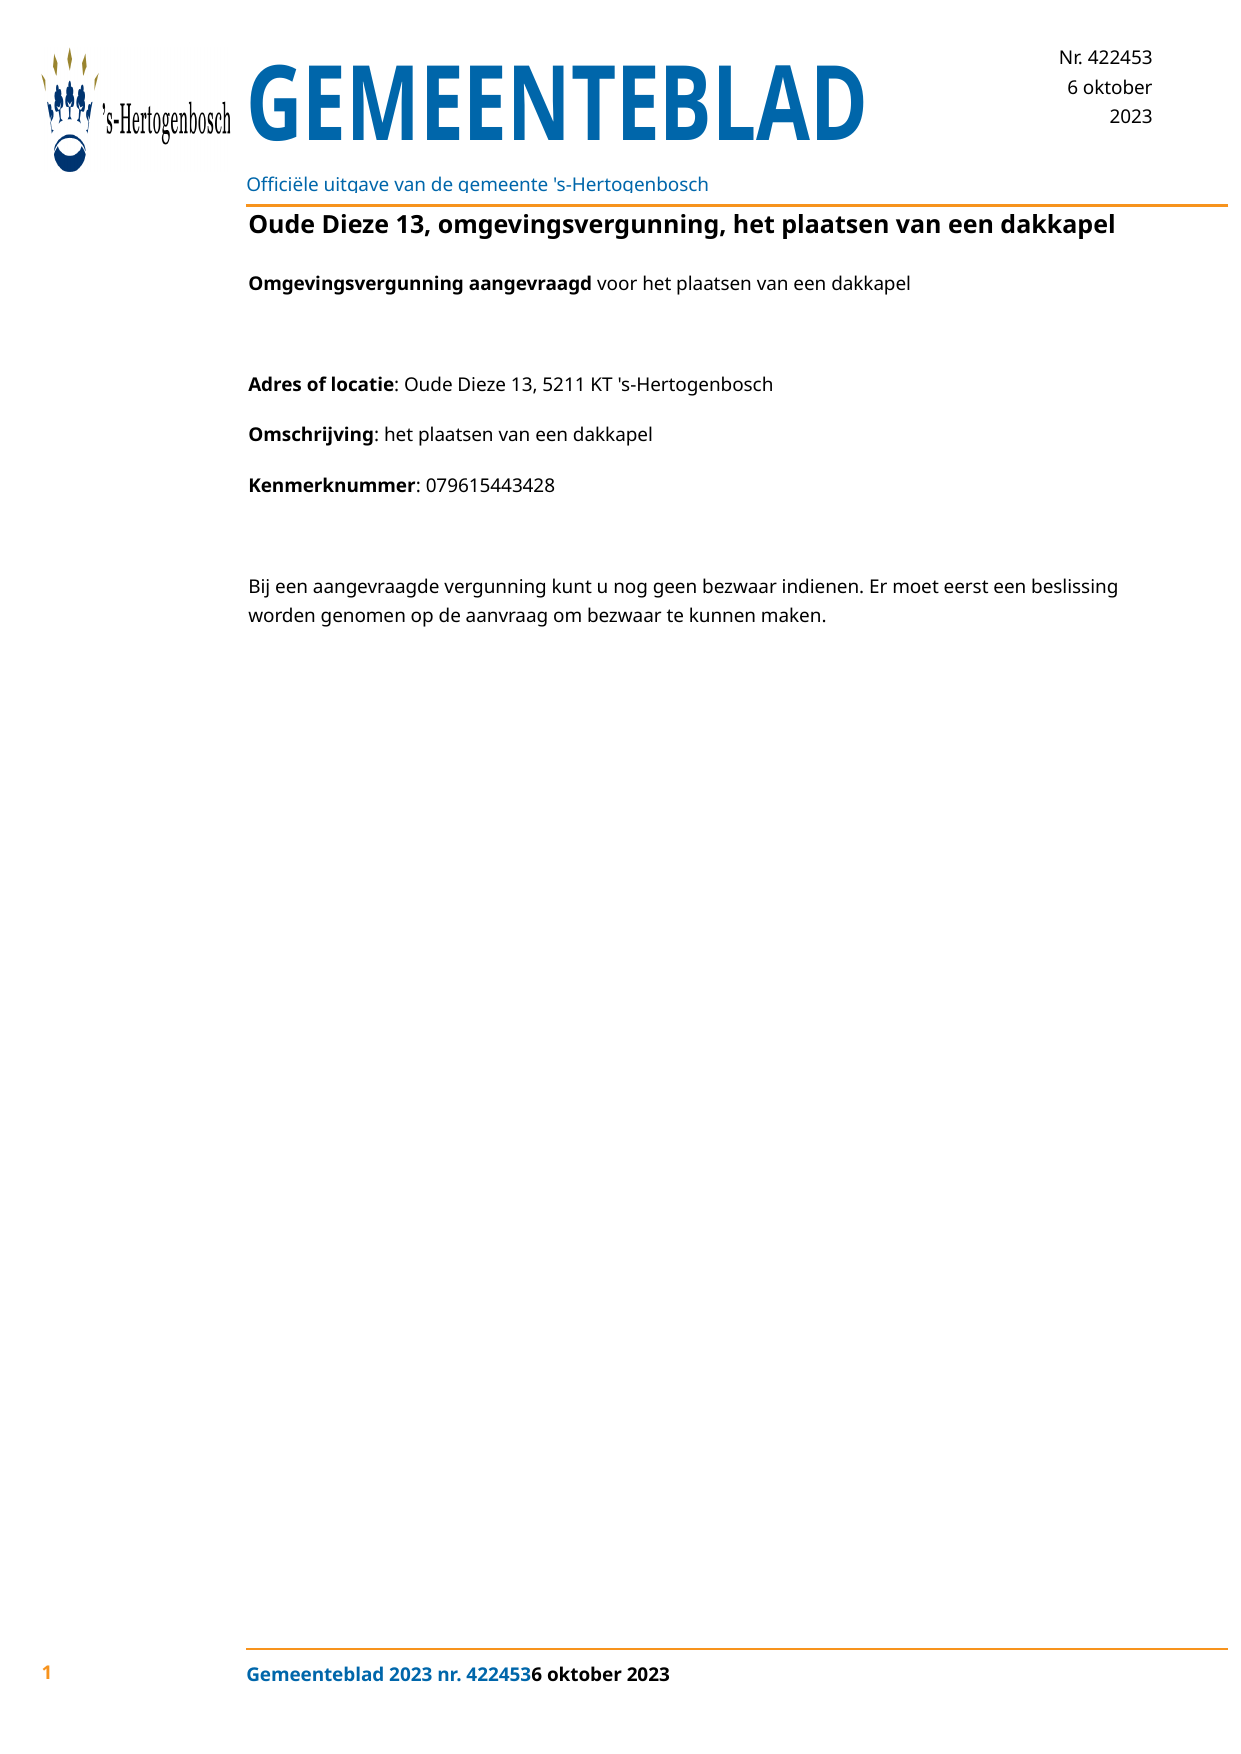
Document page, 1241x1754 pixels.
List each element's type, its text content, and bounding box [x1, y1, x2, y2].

text Omschrijving: het plaatsen van een dakkapel [248, 422, 1152, 447]
text Adres of locatie: Oude Dieze 13, 5211 KT 's-Hertogenbosch [248, 371, 1152, 397]
text Kenmerknummer: 079615443428 [248, 472, 1152, 498]
text Bij een aangevraagde vergunning kunt u nog geen bezwaar indienen. Er moet eerst een beslissing worden genomen op de aanvraag om bezwaar te kunnen maken. [248, 573, 1152, 628]
picture [41, 47, 231, 172]
text Omgevingsvergunning aangevraagd voor het plaatsen van een dakkapel [248, 270, 1152, 296]
text Oude Dieze 13, omgevingsvergunning, het plaatsen van een dakkapel [248, 207, 1152, 241]
